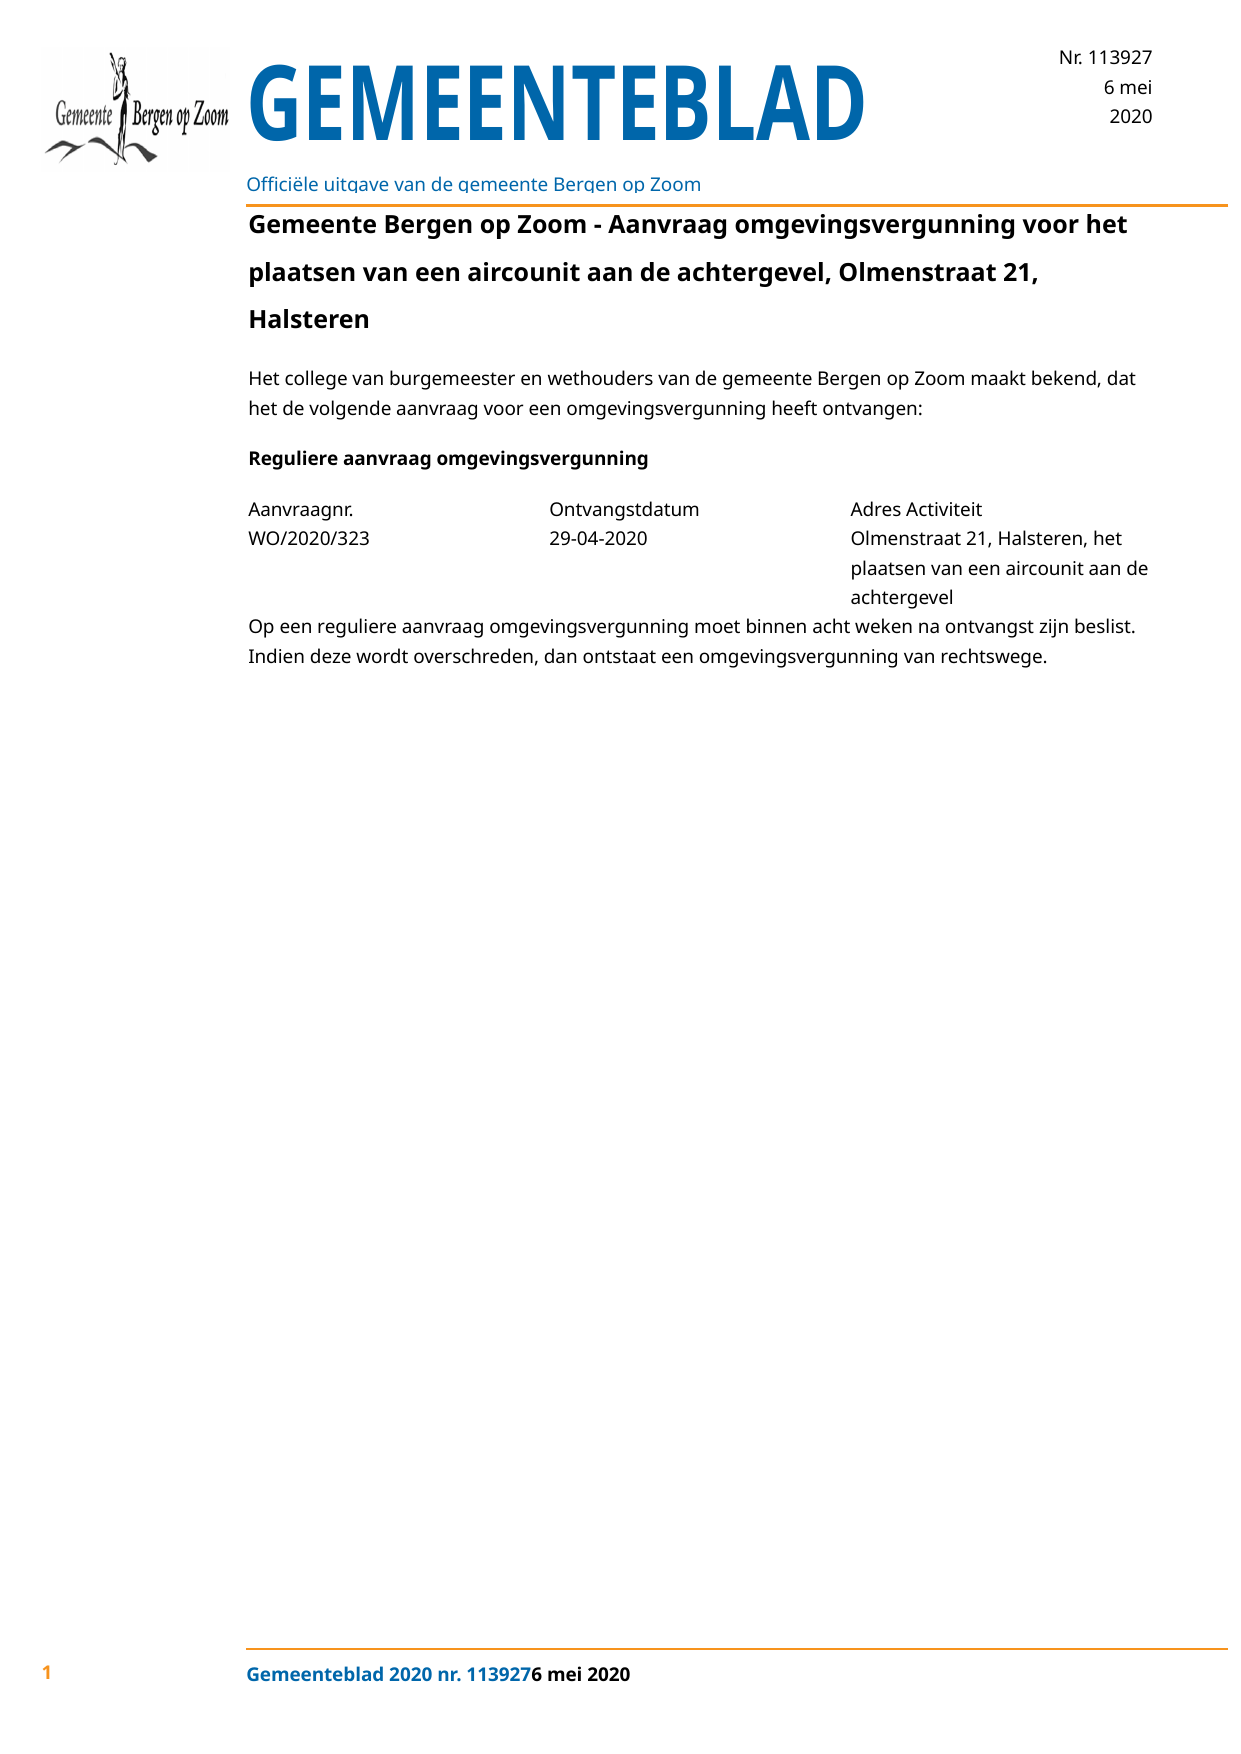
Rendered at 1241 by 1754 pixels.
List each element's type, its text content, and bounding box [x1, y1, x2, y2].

picture [41, 47, 231, 172]
text Gemeente Bergen op Zoom - Aanvraag omgevingsvergunning voor het plaatsen van een aircounit aan de achtergevel, Olmenstraat 21, Halsteren [248, 207, 1152, 336]
table_header 29-04-2020 [549, 525, 850, 610]
table_header Olmenstraat 21, Halsteren, het plaatsen van een aircounit aan de achtergevel [850, 525, 1152, 610]
table_header WO/2020/323 [248, 525, 549, 610]
text Reguliere aanvraag omgevingsvergunning [248, 446, 1152, 471]
text Het college van burgemeester en wethouders van de gemeente Bergen op Zoom maakt bekend, dat het de volgende aanvraag voor een omgevingsvergunning heeft ontvangen: [248, 366, 1152, 421]
table_header Adres Activiteit [850, 496, 1152, 522]
text Op een reguliere aanvraag omgevingsvergunning moet binnen acht weken na ontvangst zijn beslist. Indien deze wordt overschreden, dan ontstaat een omgevingsvergunning van rechtswege. [248, 613, 1152, 668]
table_header Aanvraagnr. [248, 496, 549, 522]
table_header Ontvangstdatum [549, 496, 850, 522]
